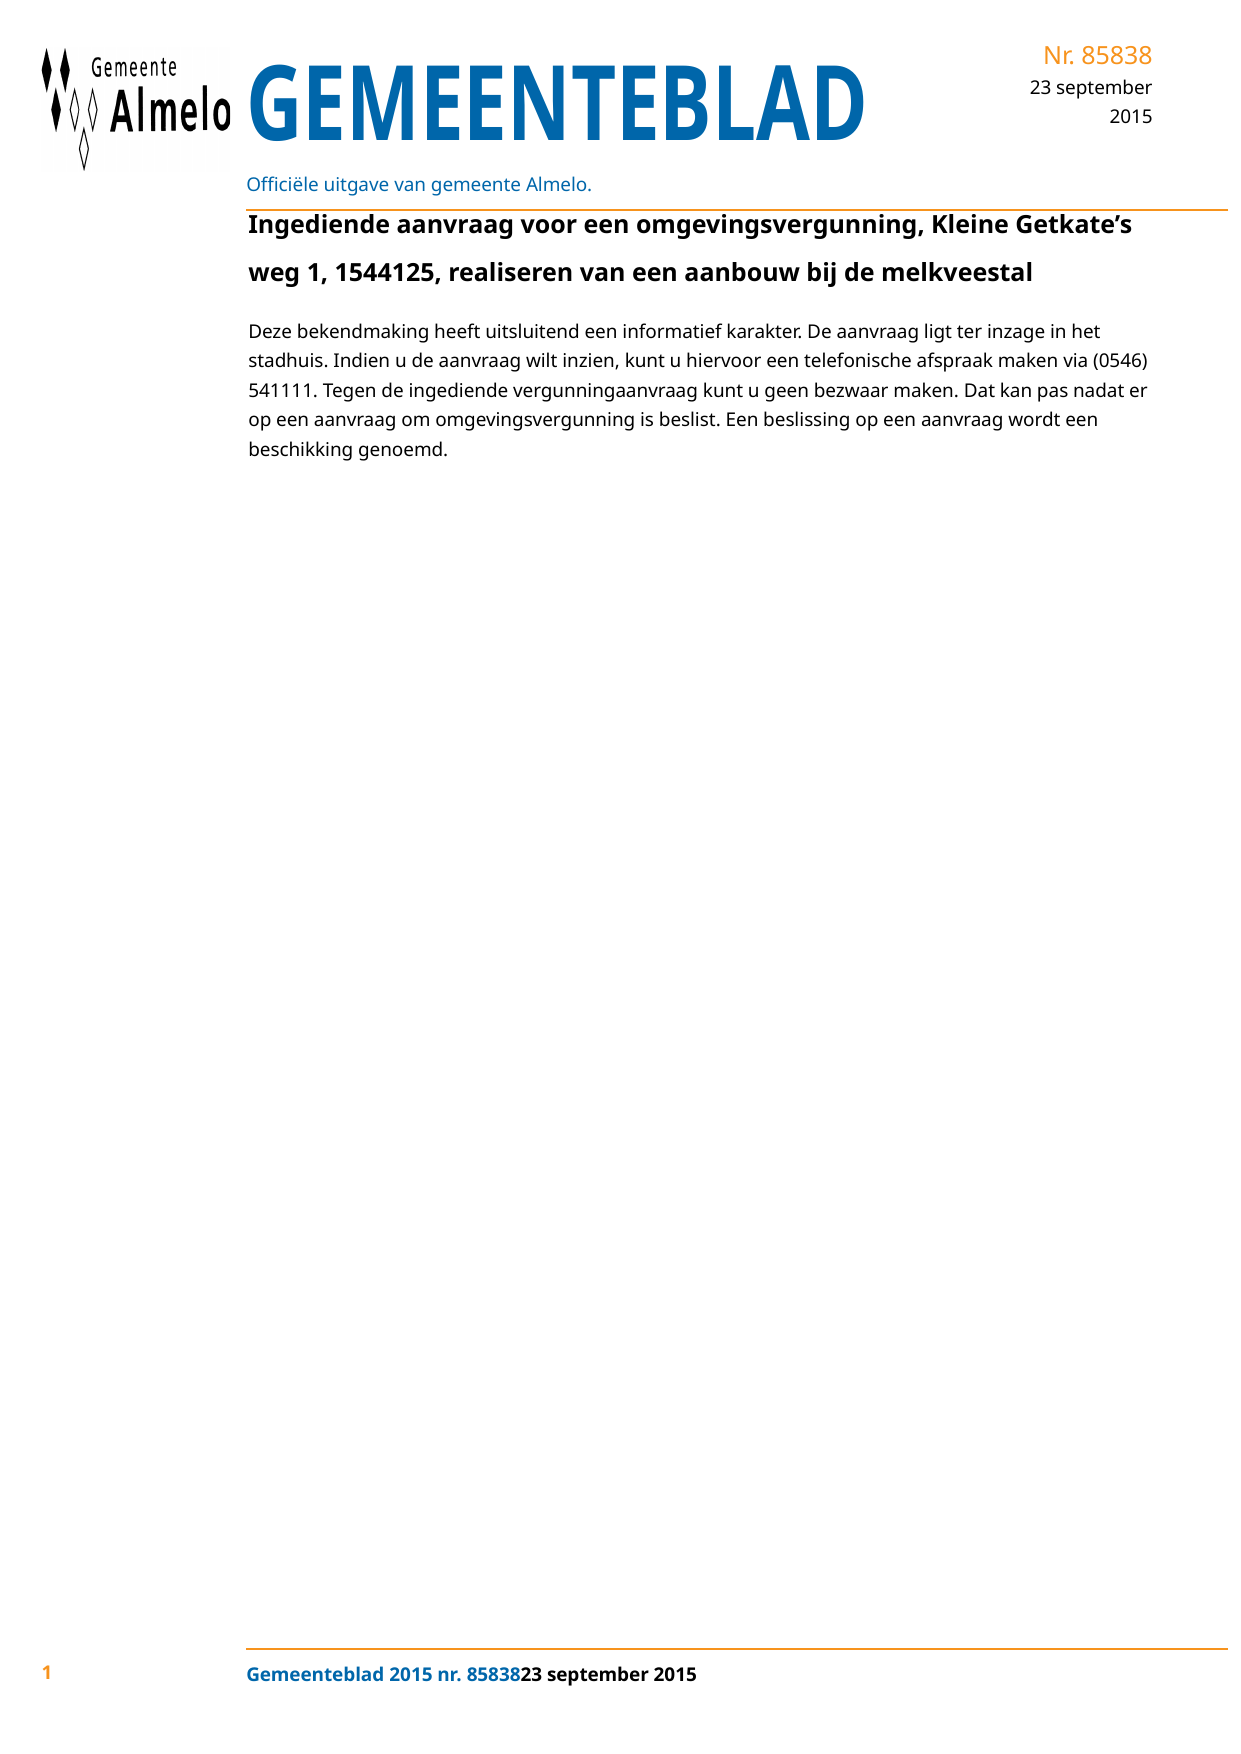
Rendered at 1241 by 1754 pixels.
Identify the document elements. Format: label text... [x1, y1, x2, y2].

text Ingediende aanvraag voor een omgevingsvergunning, Kleine Getkate’s weg 1, 1544125, realiseren van een aanbouw bij de melkveestal [248, 211, 1152, 288]
text Deze bekendmaking heeft uitsluitend een informatief karakter. De aanvraag ligt ter inzage in het stadhuis. Indien u de aanvraag wilt inzien, kunt u hiervoor een telefonische afspraak maken via (0546) 541111. Tegen de ingediende vergunningaanvraag kunt u geen bezwaar maken. Dat kan pas nadat er op een aanvraag om omgevingsvergunning is beslist. Een beslissing op een aanvraag wordt een beschikking genoemd. [248, 318, 1152, 462]
picture [41, 47, 231, 172]
